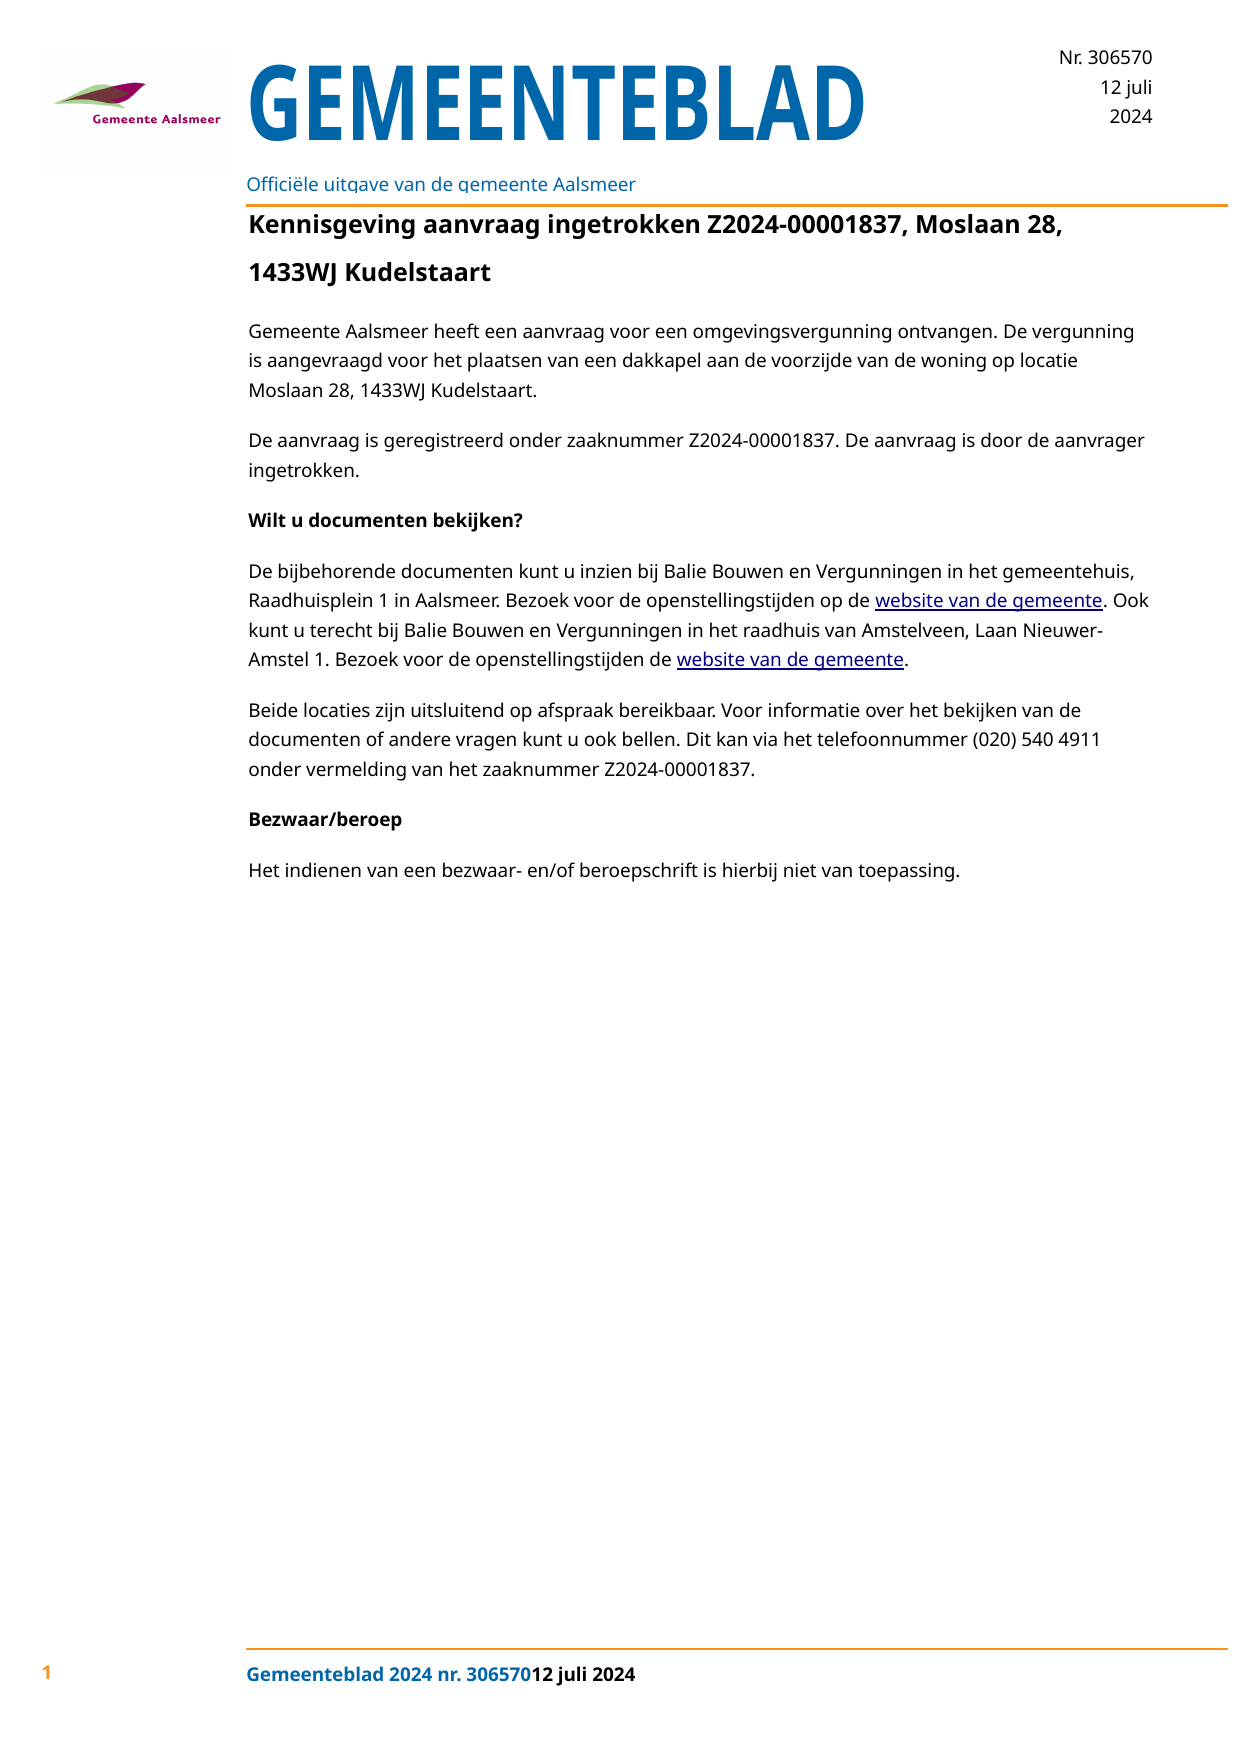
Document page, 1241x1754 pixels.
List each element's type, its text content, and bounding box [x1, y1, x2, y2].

text De aanvraag is geregistreerd onder zaaknummer Z2024-00001837. De aanvraag is door de aanvrager ingetrokken. [248, 427, 1152, 483]
text Wilt u documenten bekijken? [248, 507, 1152, 533]
text De bijbehorende documenten kunt u inzien bij Balie Bouwen en Vergunningen in het gemeentehuis, Raadhuisplein 1 in Aalsmeer. Bezoek voor de openstellingstijden op de website van de gemeente. Ook kunt u terecht bij Balie Bouwen en Vergunningen in het raadhuis van Amstelveen, Laan Nieuwer-Amstel 1. Bezoek voor de openstellingstijden de website van de gemeente. [248, 558, 1152, 672]
text Gemeente Aalsmeer heeft een aanvraag voor een omgevingsvergunning ontvangen. De vergunning is aangevraagd voor het plaatsen van een dakkapel aan de voorzijde van de woning op locatie Moslaan 28, 1433WJ Kudelstaart. [248, 318, 1152, 403]
text Bezwaar/beroep [248, 807, 1152, 832]
text Kennisgeving aanvraag ingetrokken Z2024-00001837, Moslaan 28, 1433WJ Kudelstaart [248, 207, 1152, 288]
text Beide locaties zijn uitsluitend op afspraak bereikbaar. Voor informatie over het bekijken van de documenten of andere vragen kunt u ook bellen. Dit kan via het telefoonnummer (020) 540 4911 onder vermelding van het zaaknummer Z2024-00001837. [248, 697, 1152, 782]
picture [41, 47, 231, 172]
text Het indienen van een bezwaar- en/of beroepschrift is hierbij niet van toepassing. [248, 857, 1152, 883]
